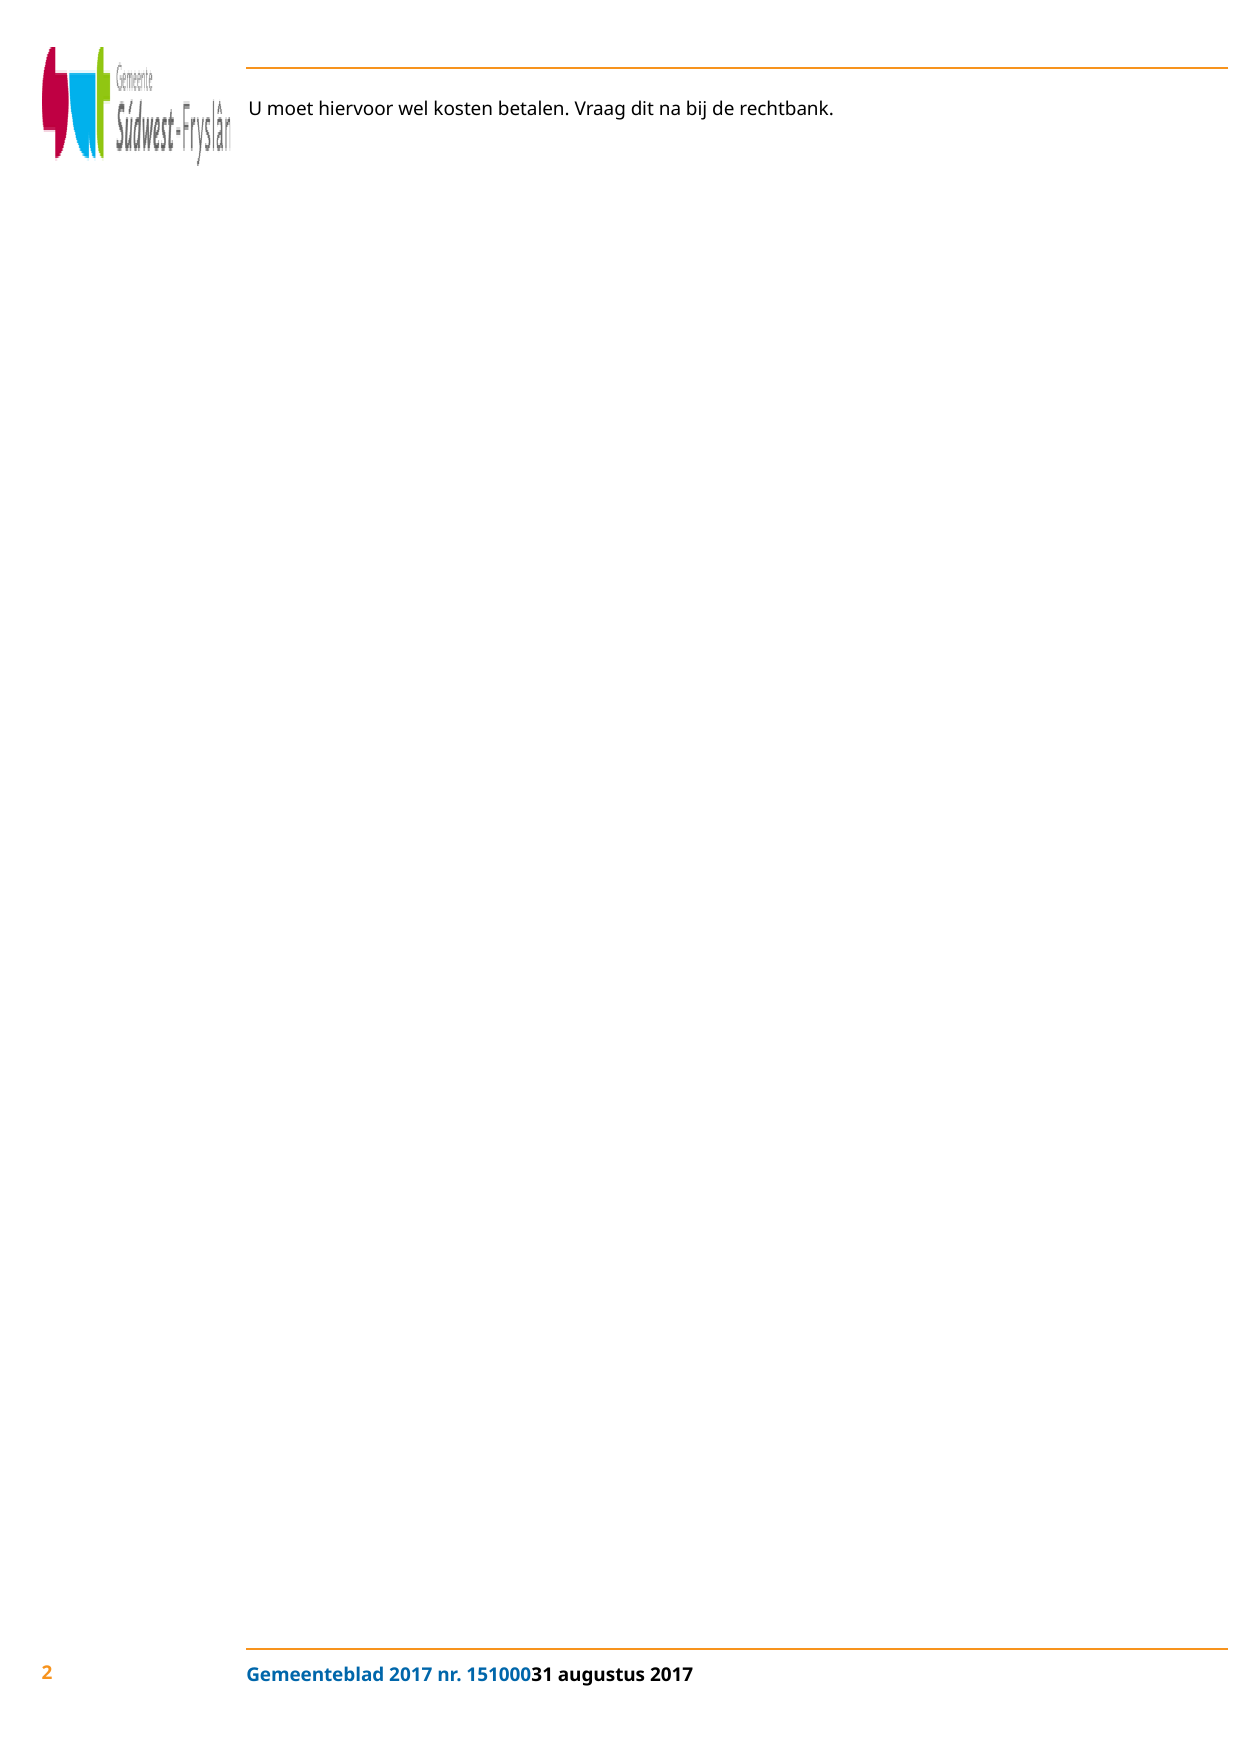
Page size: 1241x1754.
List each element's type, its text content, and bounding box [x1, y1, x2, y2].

picture [41, 47, 231, 172]
text U moet hiervoor wel kosten betalen. Vraag dit na bij de rechtbank. [248, 95, 1152, 121]
